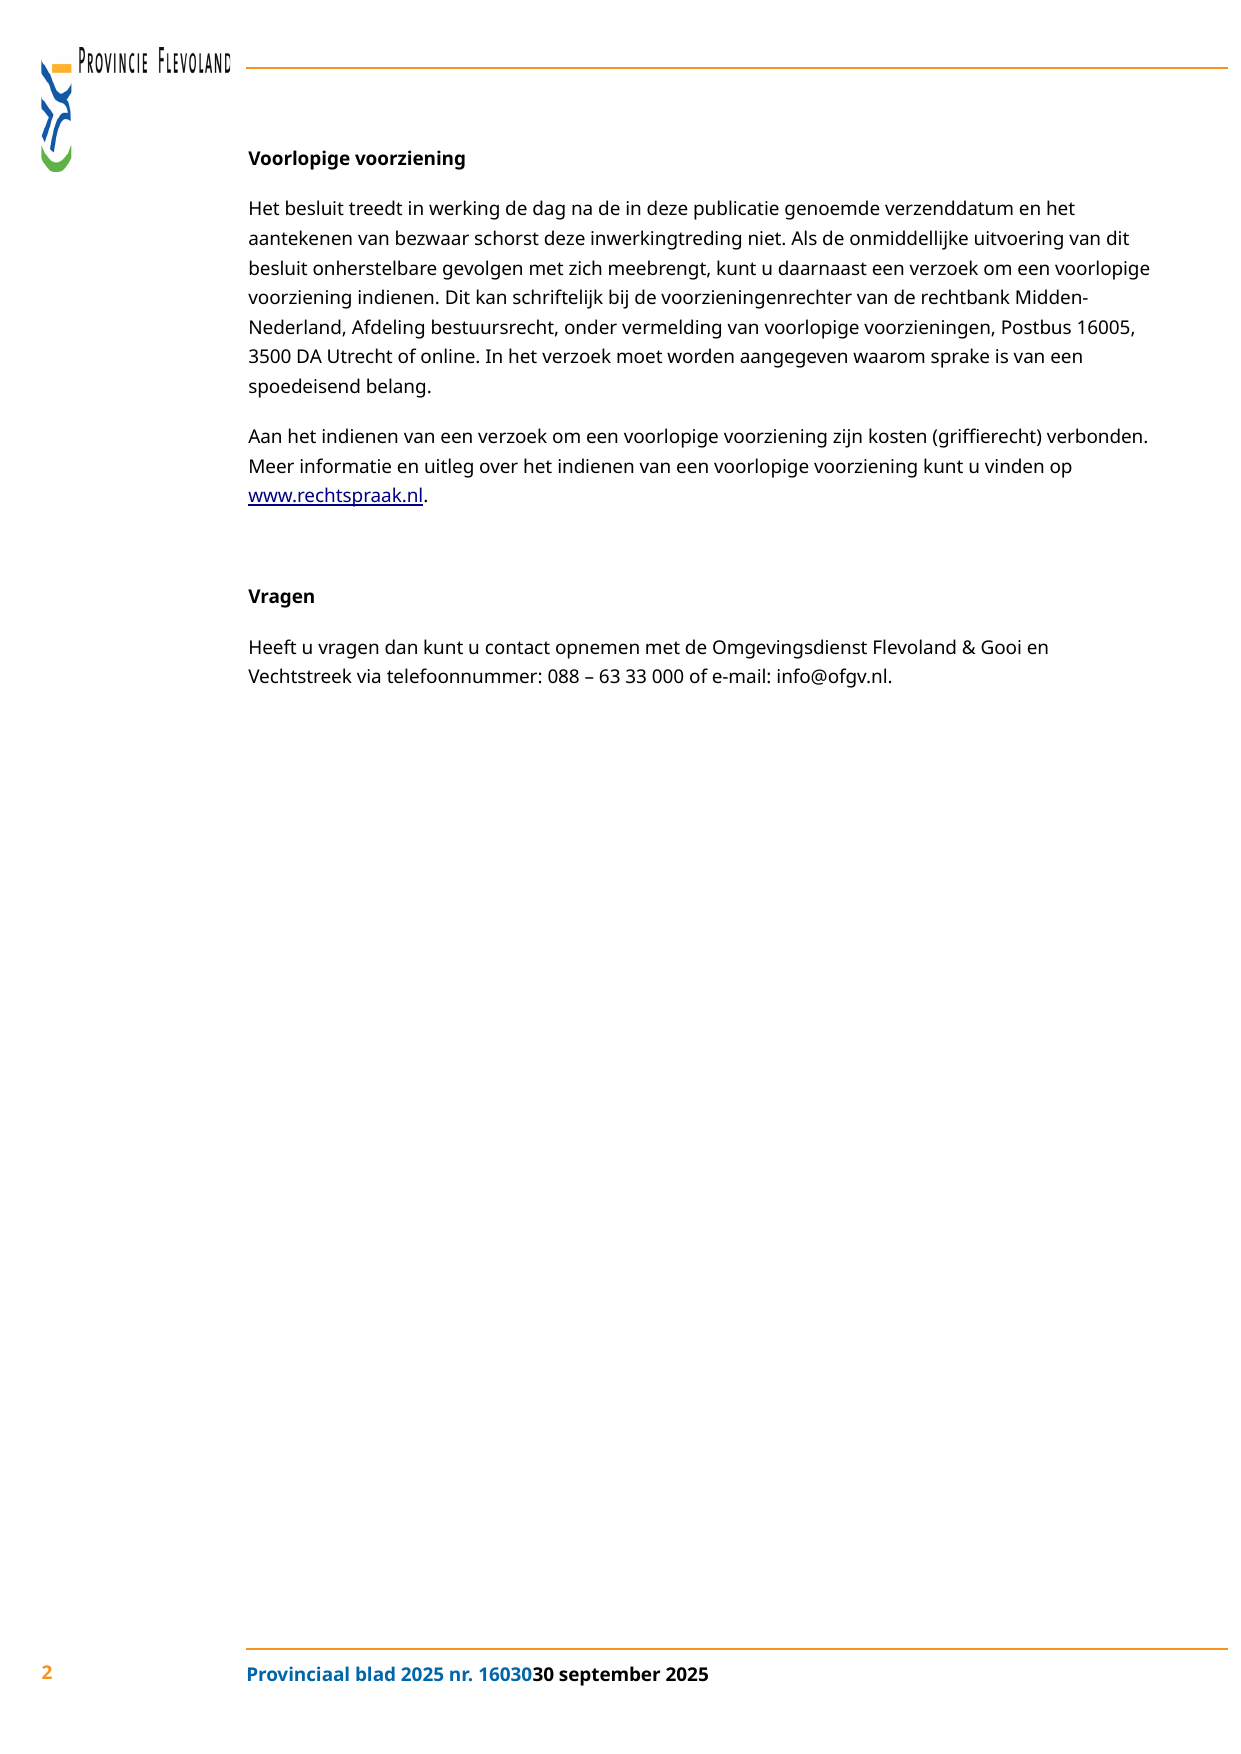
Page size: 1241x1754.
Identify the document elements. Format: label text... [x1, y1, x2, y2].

text Voorlopige voorziening [248, 145, 1152, 171]
text Vragen [248, 583, 1152, 609]
text Aan het indienen van een verzoek om een voorlopige voorziening zijn kosten (griffierecht) verbonden. Meer informatie en uitleg over het indienen van een voorlopige voorziening kunt u vinden op www.rechtspraak.nl. [248, 423, 1152, 508]
text Heeft u vragen dan kunt u contact opnemen met de Omgevingsdienst Flevoland & Gooi en Vechtstreek via telefoonnummer: 088 – 63 33 000 of e-mail: info@ofgv.nl. [248, 634, 1152, 689]
text Het besluit treedt in werking de dag na de in deze publicatie genoemde verzenddatum en het aantekenen van bezwaar schorst deze inwerkingtreding niet. Als de onmiddellijke uitvoering van dit besluit onherstelbare gevolgen met zich meebrengt, kunt u daarnaast een verzoek om een voorlopige voorziening indienen. Dit kan schriftelijk bij de voorzieningenrechter van de rechtbank Midden-Nederland, Afdeling bestuursrecht, onder vermelding van voorlopige voorzieningen, Postbus 16005, 3500 DA Utrecht of online. In het verzoek moet worden aangegeven waarom sprake is van een spoedeisend belang. [248, 196, 1152, 399]
picture [41, 47, 231, 172]
